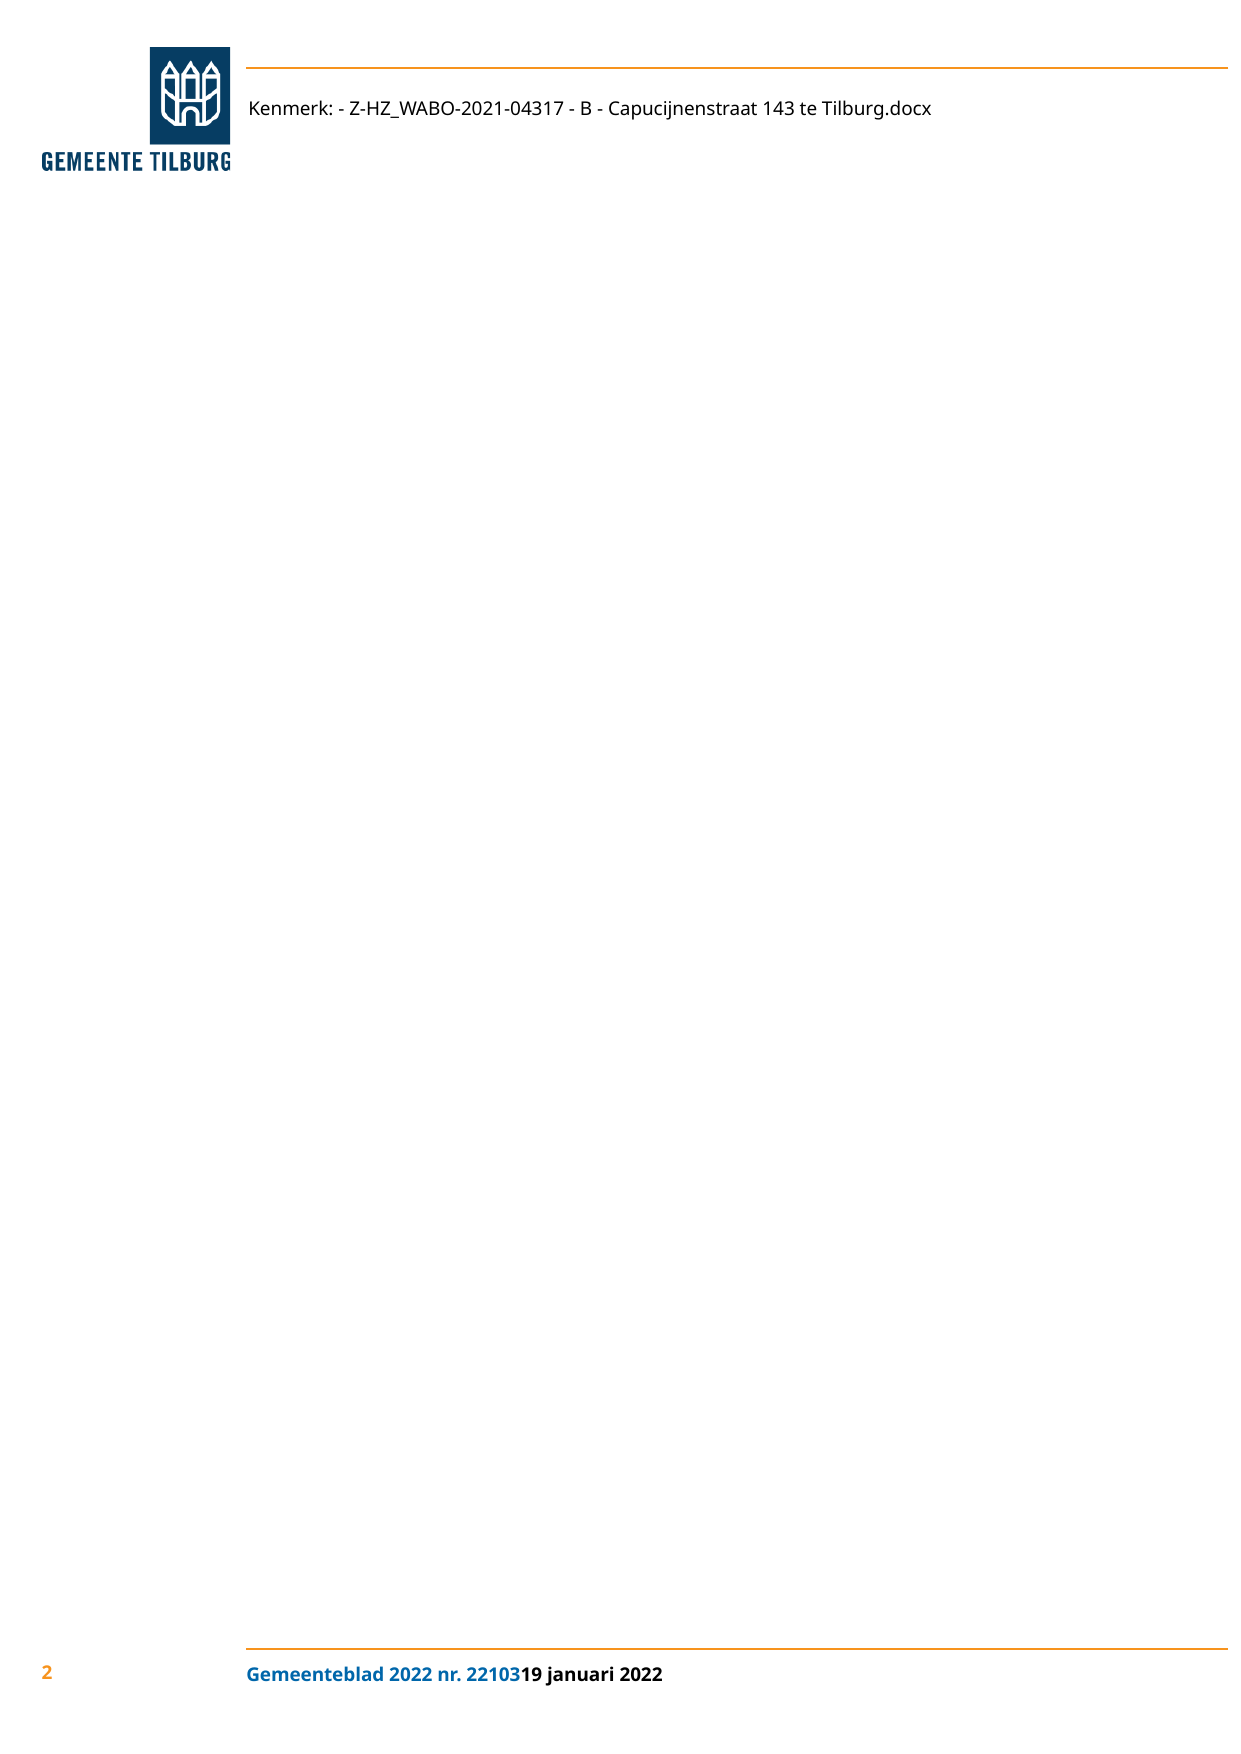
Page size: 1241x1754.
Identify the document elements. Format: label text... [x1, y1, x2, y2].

picture [41, 47, 231, 172]
text Kenmerk: - Z-HZ_WABO-2021-04317 - B - Capucijnenstraat 143 te Tilburg.docx [248, 95, 1152, 121]
